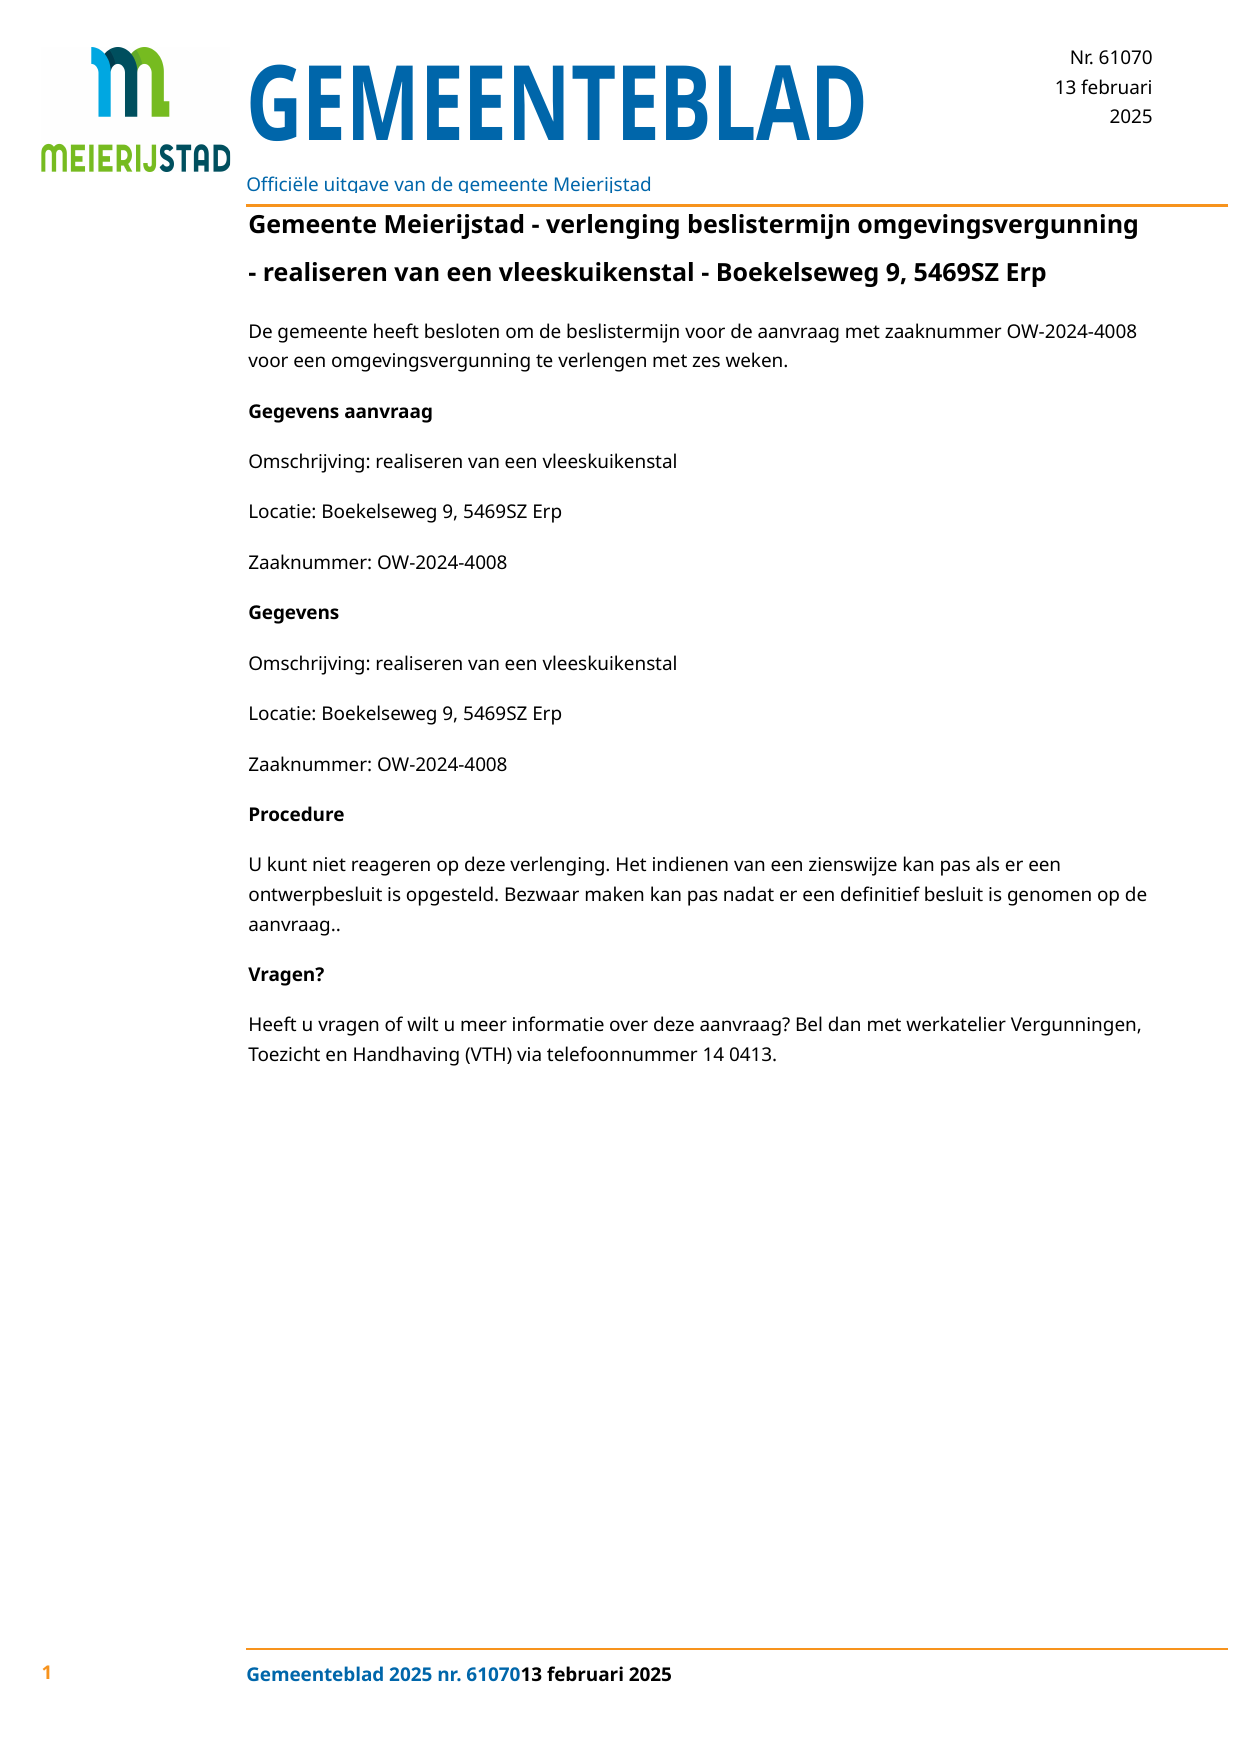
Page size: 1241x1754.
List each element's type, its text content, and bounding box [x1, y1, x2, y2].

text Vragen? [248, 961, 1152, 987]
picture [41, 47, 231, 172]
text Locatie: Boekelseweg 9, 5469SZ Erp [248, 700, 1152, 726]
text Heeft u vragen of wilt u meer informatie over deze aanvraag? Bel dan met werkatelier Vergunningen, Toezicht en Handhaving (VTH) via telefoonnummer 14 0413. [248, 1012, 1152, 1067]
text Procedure [248, 801, 1152, 827]
text U kunt niet reageren op deze verlenging. Het indienen van een zienswijze kan pas als er een ontwerpbesluit is opgesteld. Bezwaar maken kan pas nadat er een definitief besluit is genomen op de aanvraag.. [248, 852, 1152, 937]
text Gegevens aanvraag [248, 398, 1152, 424]
text Omschrijving: realiseren van een vleeskuikenstal [248, 650, 1152, 676]
text Zaaknummer: OW-2024-4008 [248, 751, 1152, 777]
text Zaaknummer: OW-2024-4008 [248, 549, 1152, 575]
text Gegevens [248, 599, 1152, 625]
text Locatie: Boekelseweg 9, 5469SZ Erp [248, 499, 1152, 524]
text De gemeente heeft besloten om de beslistermijn voor de aanvraag met zaaknummer OW-2024-4008 voor een omgevingsvergunning te verlengen met zes weken. [248, 318, 1152, 373]
text Omschrijving: realiseren van een vleeskuikenstal [248, 448, 1152, 474]
text Gemeente Meierijstad - verlenging beslistermijn omgevingsvergunning - realiseren van een vleeskuikenstal - Boekelseweg 9, 5469SZ Erp [248, 207, 1152, 288]
